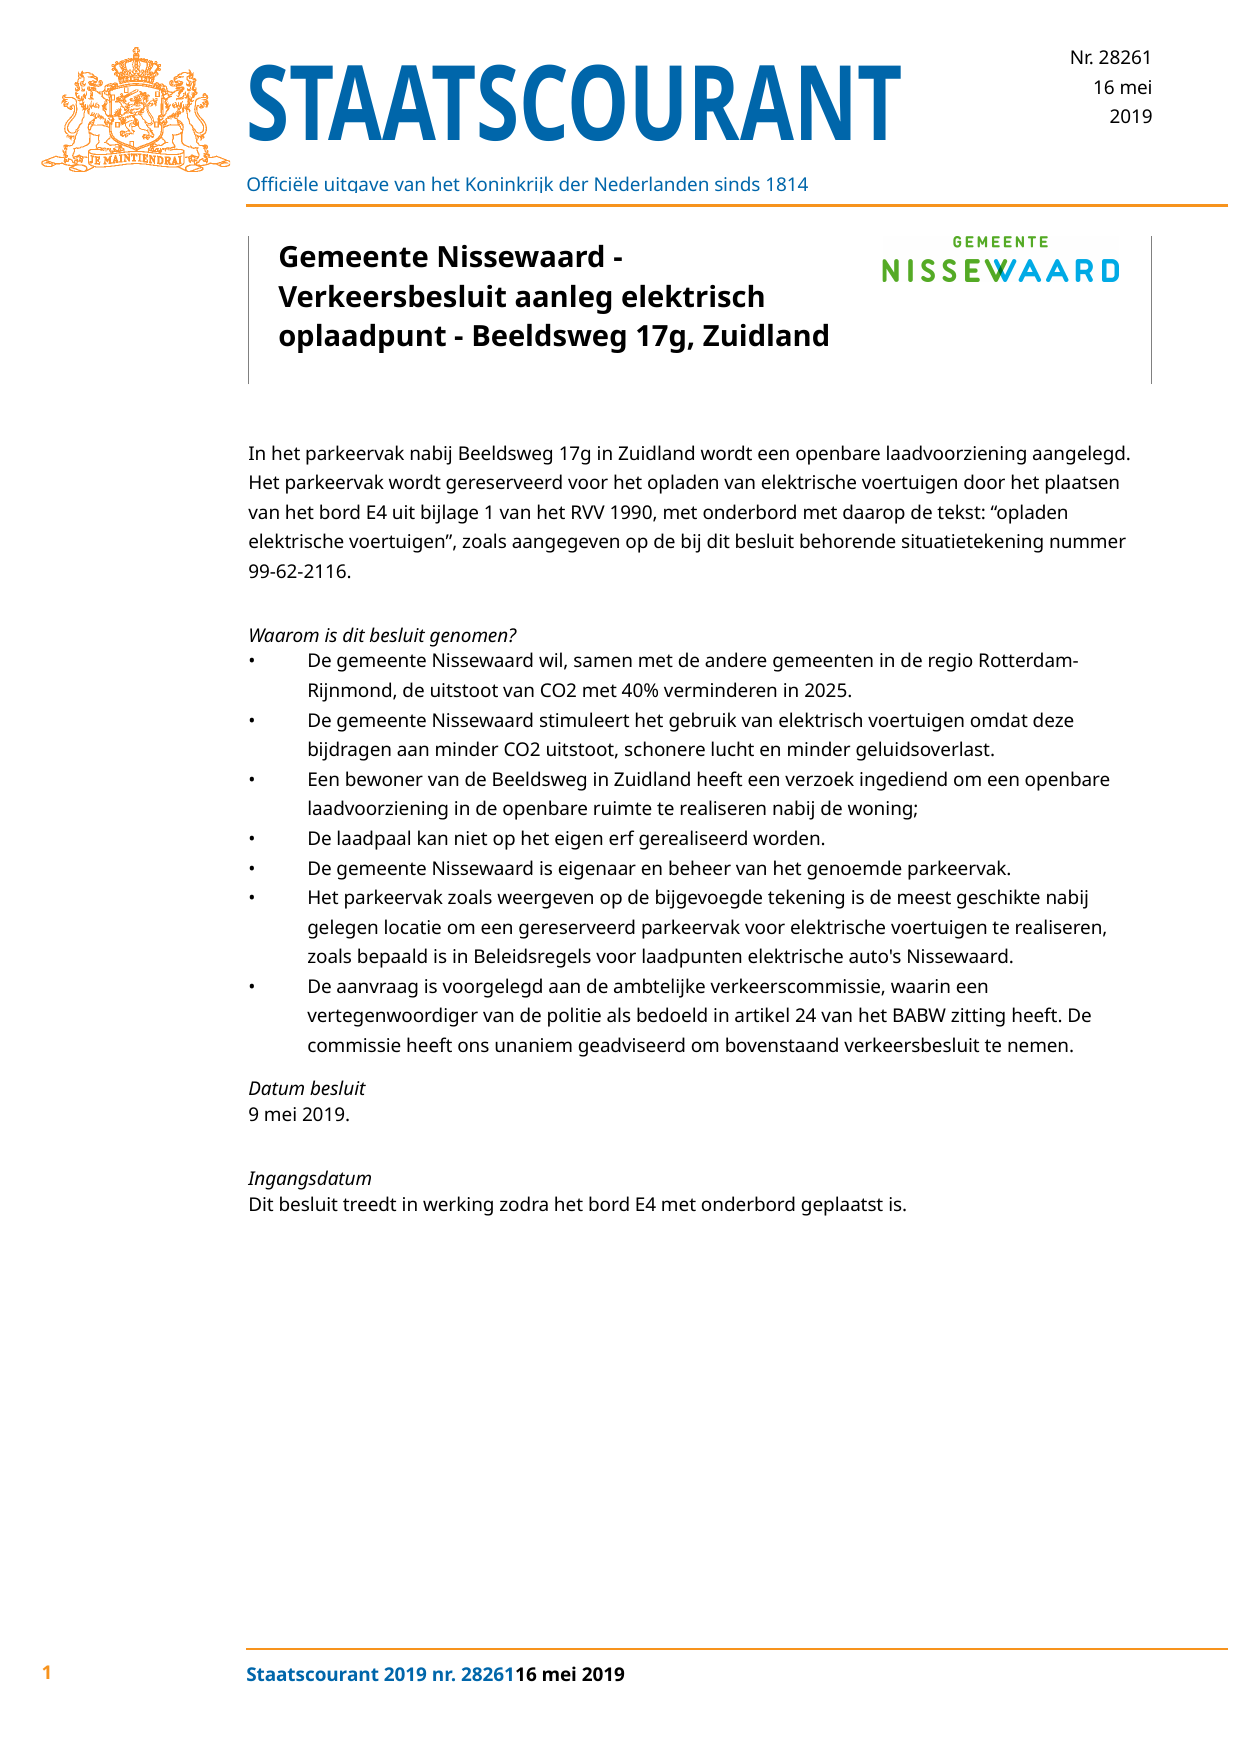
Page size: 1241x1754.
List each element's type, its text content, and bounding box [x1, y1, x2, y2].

picture [41, 47, 231, 172]
text 9 mei 2019. [248, 1101, 1152, 1127]
text Datum besluit [248, 1075, 1152, 1101]
table_header Gemeente Nissewaard - Verkeersbesluit aanleg elektrisch oplaadpunt - Beeldsweg 17g, Zuidland [249, 236, 850, 384]
picture [1023, 277, 1036, 282]
picture [1107, 264, 1114, 277]
list De gemeente Nissewaard is eigenaar en beheer van het genoemde parkeervak. [248, 855, 1152, 881]
text In het parkeervak nabij Beeldsweg 17g in Zuidland wordt een openbare laadvoorziening aangelegd. Het parkeervak wordt gereserveerd voor het opladen van elektrische voertuigen door het plaatsen van het bord E4 uit bijlage 1 van het RVV 1990, met onderbord met daarop de tekst: “opladen elektrische voertuigen”, zoals aangegeven op de bij dit besluit behorende situatietekening nummer 99-62-2116. [248, 440, 1152, 584]
picture [882, 236, 1119, 282]
text Dit besluit treedt in werking zodra het bord E4 met onderbord geplaatst is. [248, 1191, 1152, 1217]
list De gemeente Nissewaard stimuleert het gebruik van elektrisch voertuigen omdat deze bijdragen aan minder CO2 uitstoot, schonere lucht en minder geluidsoverlast. [248, 707, 1152, 762]
list De gemeente Nissewaard wil, samen met de andere gemeenten in de regio Rotterdam-Rijnmond, de uitstoot van CO2 met 40% verminderen in 2025. [248, 648, 1152, 703]
picture [1081, 275, 1088, 282]
list De aanvraag is voorgelegd aan de ambtelijke verkeerscommissie, waarin een vertegenwoordiger van de politie als bedoeld in artikel 24 van het BABW zitting heeft. De commissie heeft ons unaniem geadviseerd om bovenstaand verkeersbesluit te nemen. [248, 973, 1152, 1058]
list Het parkeervak zoals weergeven op de bijgevoegde tekening is de meest geschikte nabij gelegen locatie om een gereserveerd parkeervak voor elektrische voertuigen te realiseren, zoals bepaald is in Beleidsregels voor laadpunten elektrische auto's Nissewaard. [248, 884, 1152, 969]
text Waarom is dit besluit genomen? [248, 622, 1152, 648]
list Een bewoner van de Beeldsweg in Zuidland heeft een verzoek ingediend om een openbare laadvoorziening in de openbare ruimte te realiseren nabij de woning; [248, 766, 1152, 821]
text Ingangsdatum [248, 1165, 1152, 1191]
picture [1051, 277, 1064, 282]
list De laadpaal kan niet op het eigen erf gerealiseerd worden. [248, 825, 1152, 851]
table_header [850, 236, 1151, 384]
